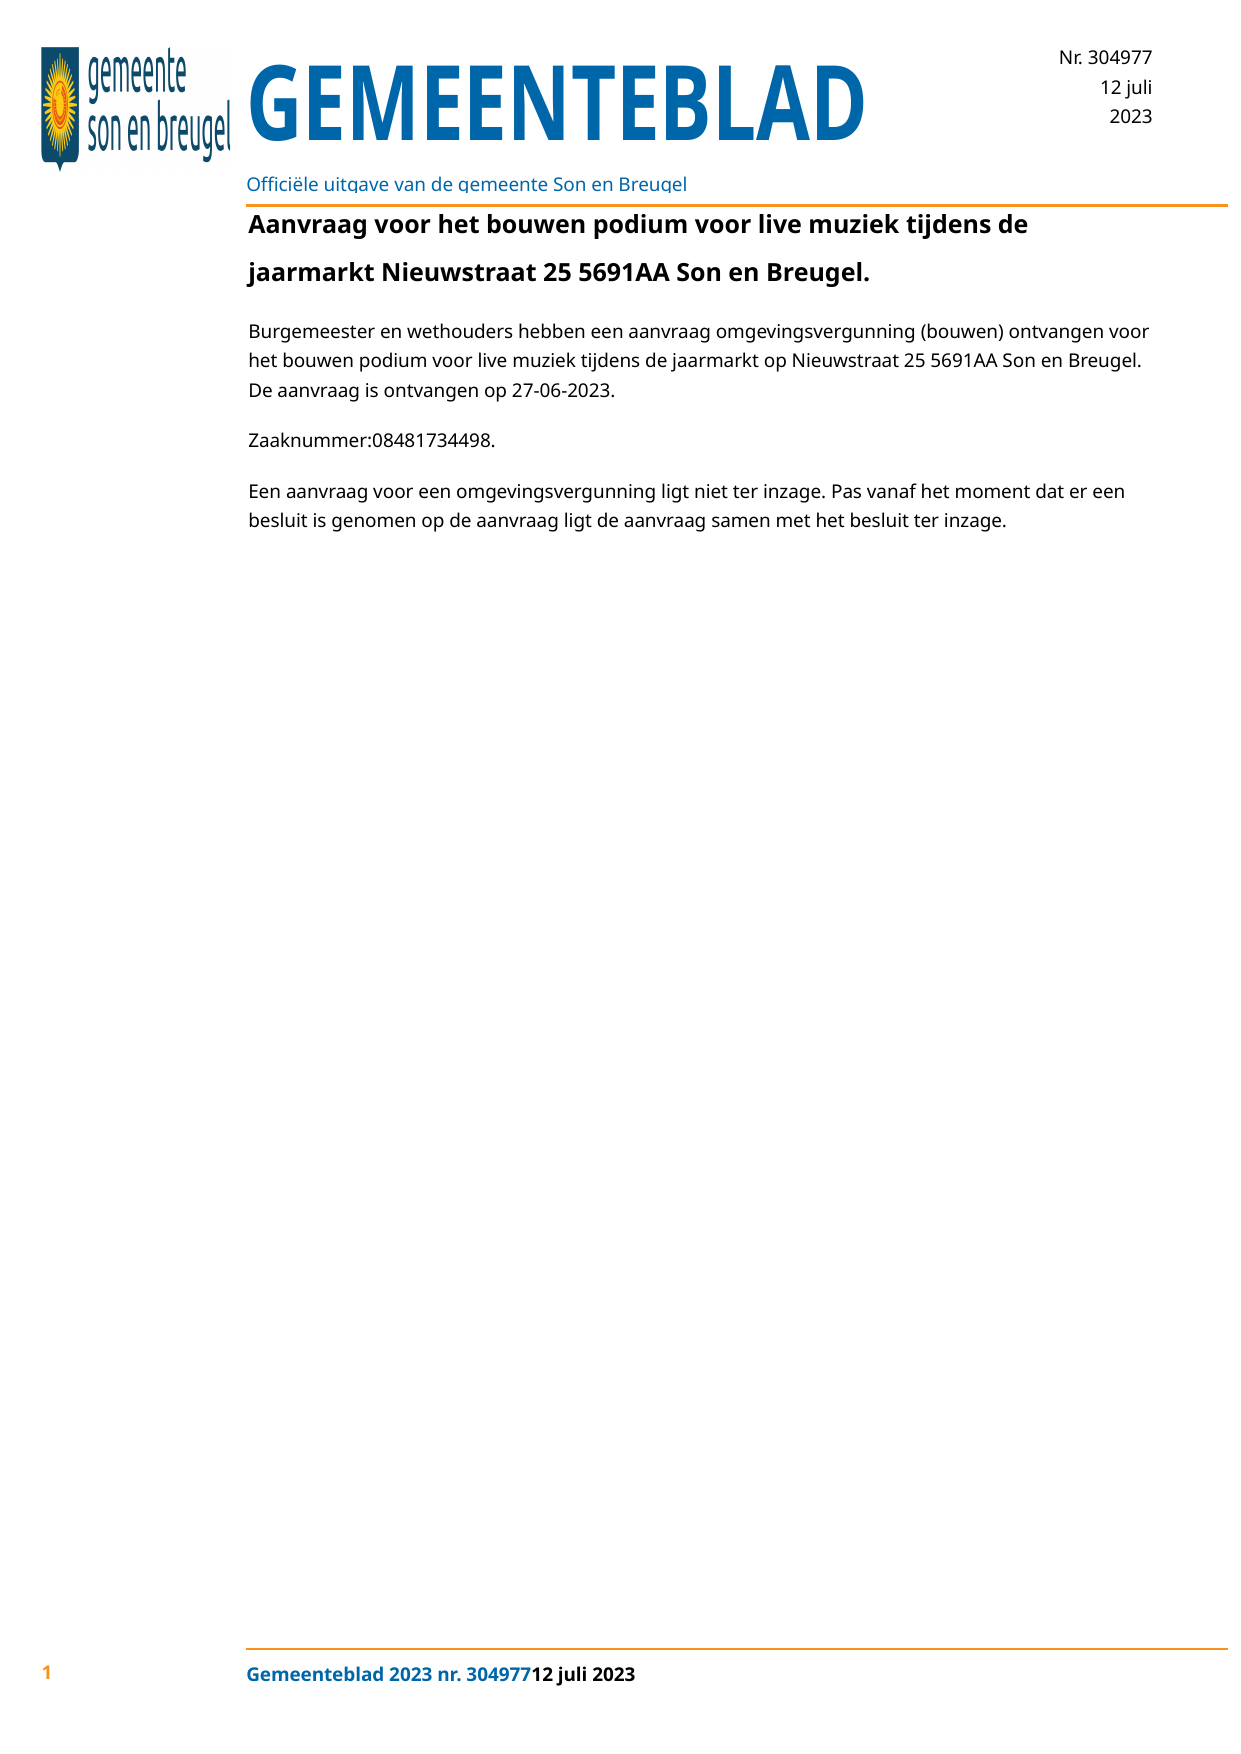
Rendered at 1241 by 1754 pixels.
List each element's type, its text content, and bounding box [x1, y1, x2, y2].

text Een aanvraag voor een omgevingsvergunning ligt niet ter inzage. Pas vanaf het moment dat er een besluit is genomen op de aanvraag ligt de aanvraag samen met het besluit ter inzage. [248, 478, 1152, 533]
picture [41, 47, 231, 172]
text Zaaknummer:08481734498. [248, 427, 1152, 453]
text Aanvraag voor het bouwen podium voor live muziek tijdens de jaarmarkt Nieuwstraat 25 5691AA Son en Breugel. [248, 207, 1152, 288]
text Burgemeester en wethouders hebben een aanvraag omgevingsvergunning (bouwen) ontvangen voor het bouwen podium voor live muziek tijdens de jaarmarkt op Nieuwstraat 25 5691AA Son en Breugel. De aanvraag is ontvangen op 27-06-2023. [248, 318, 1152, 403]
